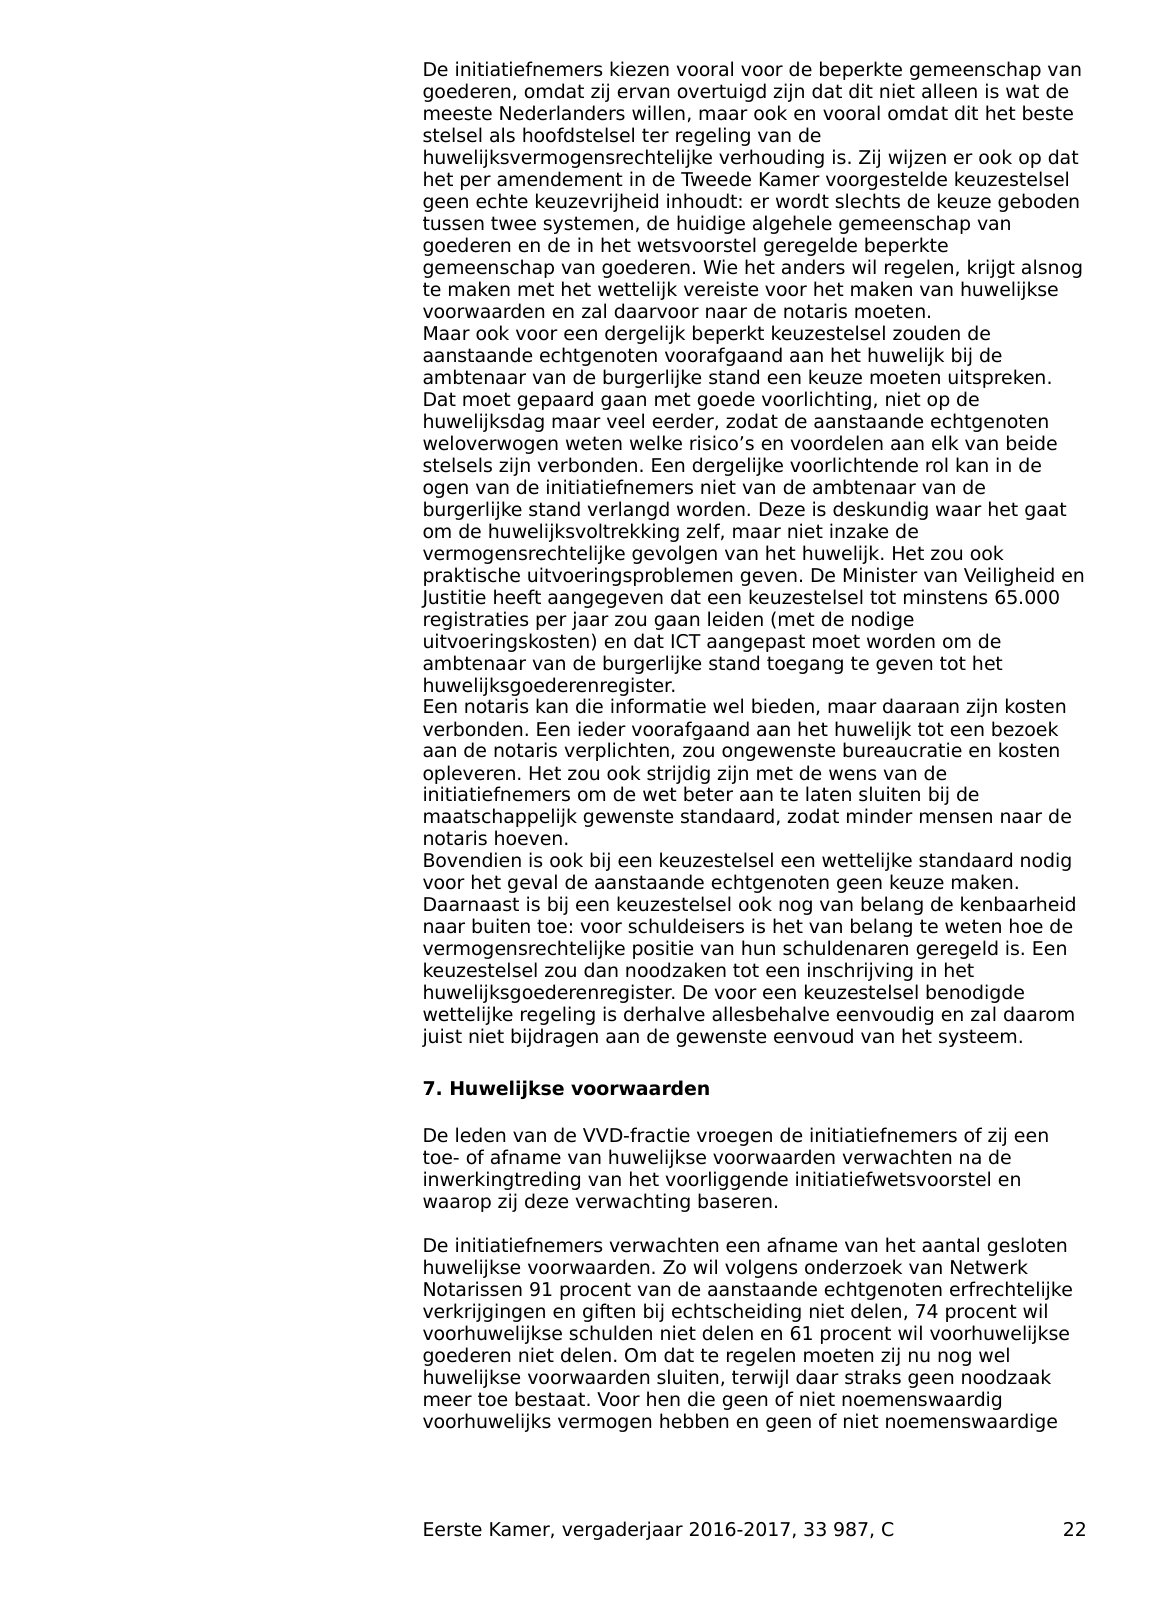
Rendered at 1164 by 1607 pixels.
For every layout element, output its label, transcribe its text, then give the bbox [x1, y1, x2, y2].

text De initiatiefnemers verwachten een afname van het aantal gesloten huwelijkse voorwaarden. Zo wil volgens onderzoek van Netwerk Notarissen 91 procent van de aanstaande echtgenoten erfrechtelijke verkrijgingen en giften bij echtscheiding niet delen, 74 procent wil voorhuwelijkse schulden niet delen en 61 procent wil voorhuwelijkse goederen niet delen. Om dat te regelen moeten zij nu nog wel huwelijkse voorwaarden sluiten, terwijl daar straks geen noodzaak meer toe bestaat. Voor hen die geen of niet noemenswaardig voorhuwelijks vermogen hebben en geen of niet noemenswaardige [422, 1235, 1087, 1433]
text Maar ook voor een dergelijk beperkt keuzestelsel zouden de aanstaande echtgenoten voorafgaand aan het huwelijk bij de ambtenaar van de burgerlijke stand een keuze moeten uitspreken. Dat moet gepaard gaan met goede voorlichting, niet op de huwelijksdag maar veel eerder, zodat de aanstaande echtgenoten weloverwogen weten welke risico’s en voordelen aan elk van beide stelsels zijn verbonden. Een dergelijke voorlichtende rol kan in de ogen van de initiatiefnemers niet van de ambtenaar van de burgerlijke stand verlangd worden. Deze is deskundig waar het gaat om de huwelijksvoltrekking zelf, maar niet inzake de vermogensrechtelijke gevolgen van het huwelijk. Het zou ook praktische uitvoeringsproblemen geven. De Minister van Veiligheid en Justitie heeft aangegeven dat een keuzestelsel tot minstens 65.000 registraties per jaar zou gaan leiden (met de nodige uitvoeringskosten) en dat ICT aangepast moet worden om de ambtenaar van de burgerlijke stand toegang te geven tot het huwelijksgoederenregister. [422, 323, 1087, 696]
text De leden van de VVD-fractie vroegen de initiatiefnemers of zij een toe- of afname van huwelijkse voorwaarden verwachten na de inwerkingtreding van het voorliggende initiatiefwetsvoorstel en waarop zij deze verwachting baseren. [422, 1125, 1087, 1213]
text Een notaris kan die informatie wel bieden, maar daaraan zijn kosten verbonden. Een ieder voorafgaand aan het huwelijk tot een bezoek aan de notaris verplichten, zou ongewenste bureaucratie en kosten opleveren. Het zou ook strijdig zijn met de wens van de initiatiefnemers om de wet beter aan te laten sluiten bij de maatschappelijk gewenste standaard, zodat minder mensen naar de notaris hoeven. [422, 696, 1087, 850]
subtitle 7. Huwelijkse voorwaarden [422, 1078, 1087, 1100]
text Bovendien is ook bij een keuzestelsel een wettelijke standaard nodig voor het geval de aanstaande echtgenoten geen keuze maken. Daarnaast is bij een keuzestelsel ook nog van belang de kenbaarheid naar buiten toe: voor schuldeisers is het van belang te weten hoe de vermogensrechtelijke positie van hun schuldenaren geregeld is. Een keuzestelsel zou dan noodzaken tot een inschrijving in het huwelijksgoederenregister. De voor een keuzestelsel benodigde wettelijke regeling is derhalve allesbehalve eenvoudig en zal daarom juist niet bijdragen aan de gewenste eenvoud van het systeem. [422, 850, 1087, 1048]
text De initiatiefnemers kiezen vooral voor de beperkte gemeenschap van goederen, omdat zij ervan overtuigd zijn dat dit niet alleen is wat de meeste Nederlanders willen, maar ook en vooral omdat dit het beste stelsel als hoofdstelsel ter regeling van de huwelijksvermogensrechtelijke verhouding is. Zij wijzen er ook op dat het per amendement in de Tweede Kamer voorgestelde keuzestelsel geen echte keuzevrijheid inhoudt: er wordt slechts de keuze geboden tussen twee systemen, de huidige algehele gemeenschap van goederen en de in het wetsvoorstel geregelde beperkte gemeenschap van goederen. Wie het anders wil regelen, krijgt alsnog te maken met het wettelijk vereiste voor het maken van huwelijkse voorwaarden en zal daarvoor naar de notaris moeten. [422, 59, 1087, 323]
